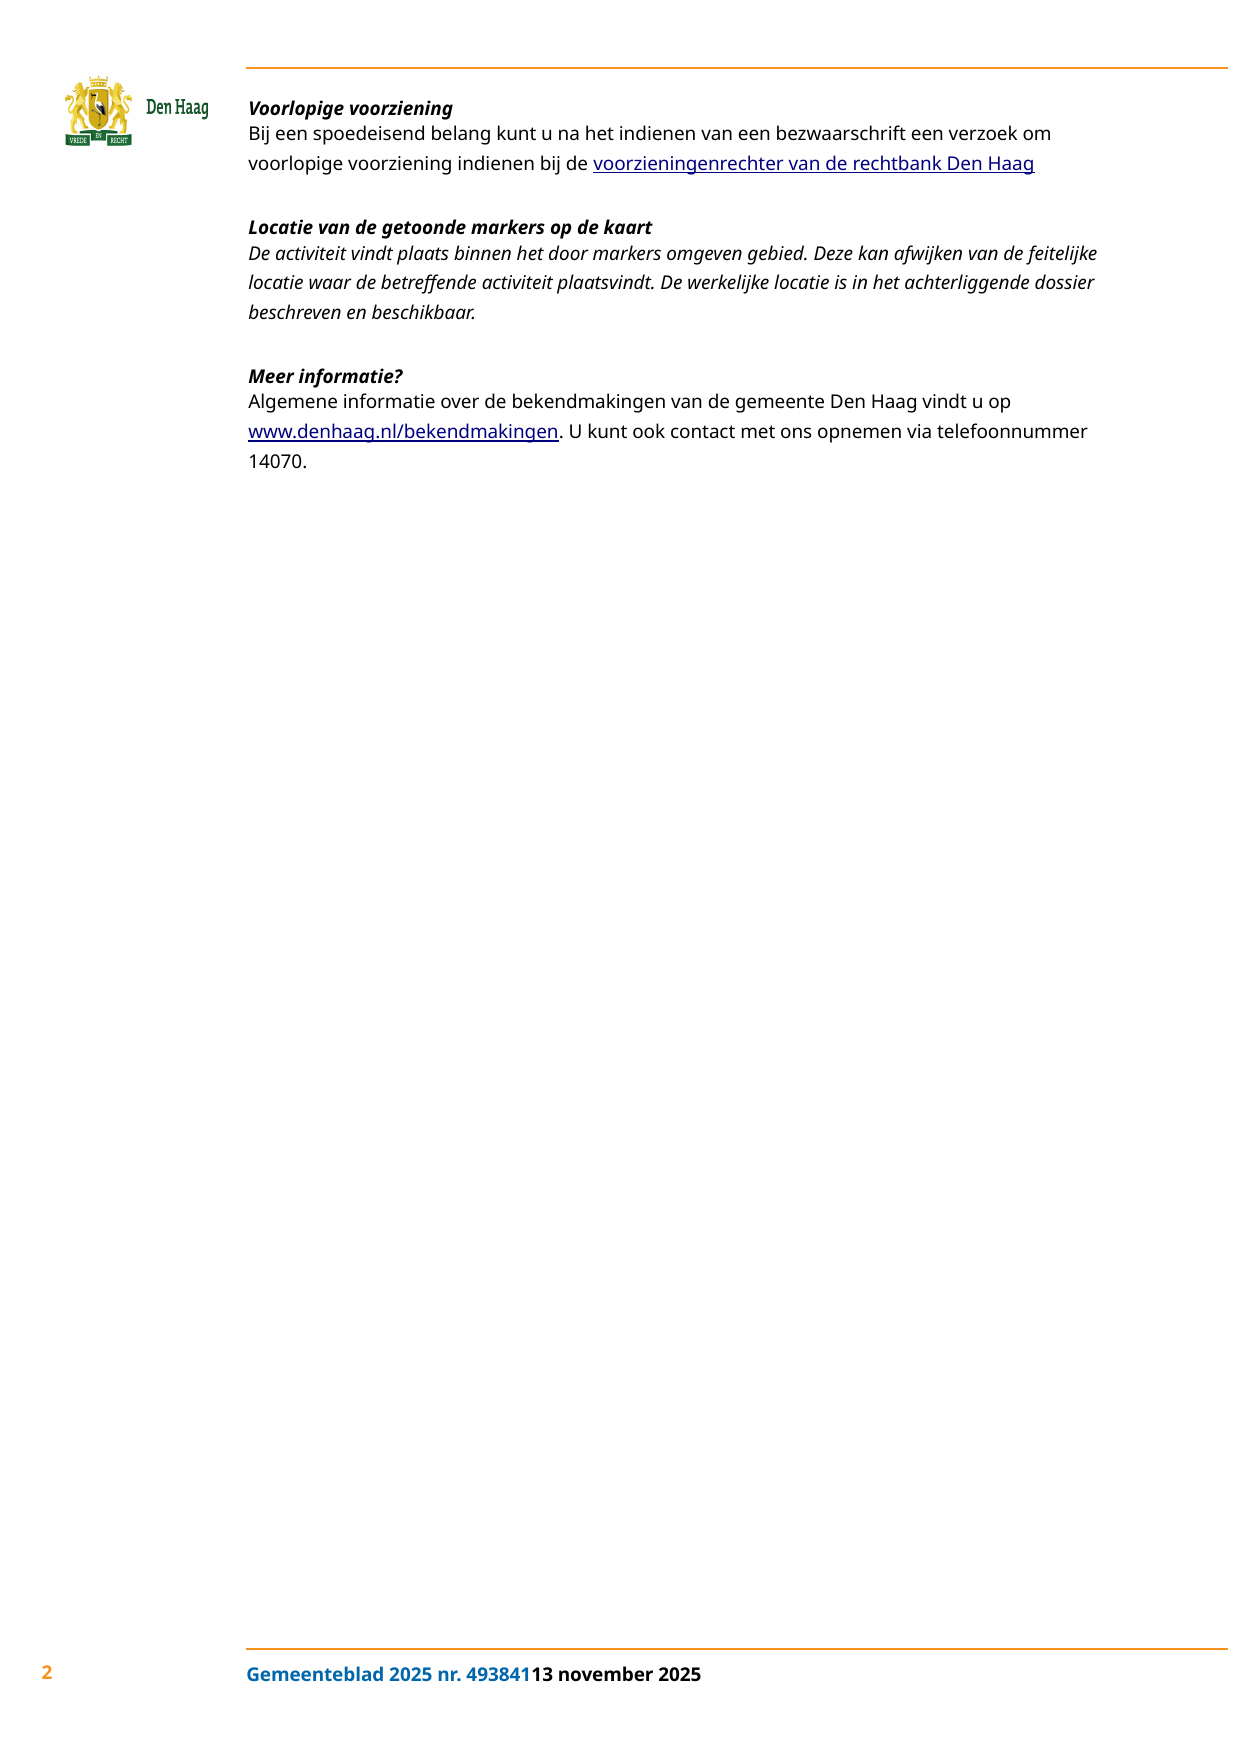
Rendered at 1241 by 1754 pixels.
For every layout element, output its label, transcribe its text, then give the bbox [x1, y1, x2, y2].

text De activiteit vindt plaats binnen het door markers omgeven gebied. Deze kan afwijken van de feitelijke locatie waar de betreffende activiteit plaatsvindt. De werkelijke locatie is in het achterliggende dossier beschreven en beschikbaar. [248, 240, 1152, 325]
text Algemene informatie over de bekendmakingen van de gemeente Den Haag vindt u op www.denhaag.nl/bekendmakingen. U kunt ook contact met ons opnemen via telefoonnummer 14070. [248, 389, 1152, 473]
picture [41, 47, 231, 172]
text Bij een spoedeisend belang kunt u na het indienen van een bezwaarschrift een verzoek om voorlopige voorziening indienen bij de voorzieningenrechter van de rechtbank Den Haag [248, 121, 1152, 176]
text Locatie van de getoonde markers op de kaart [248, 214, 1152, 240]
text Meer informatie? [248, 363, 1152, 389]
text Voorlopige voorziening [248, 95, 1152, 121]
